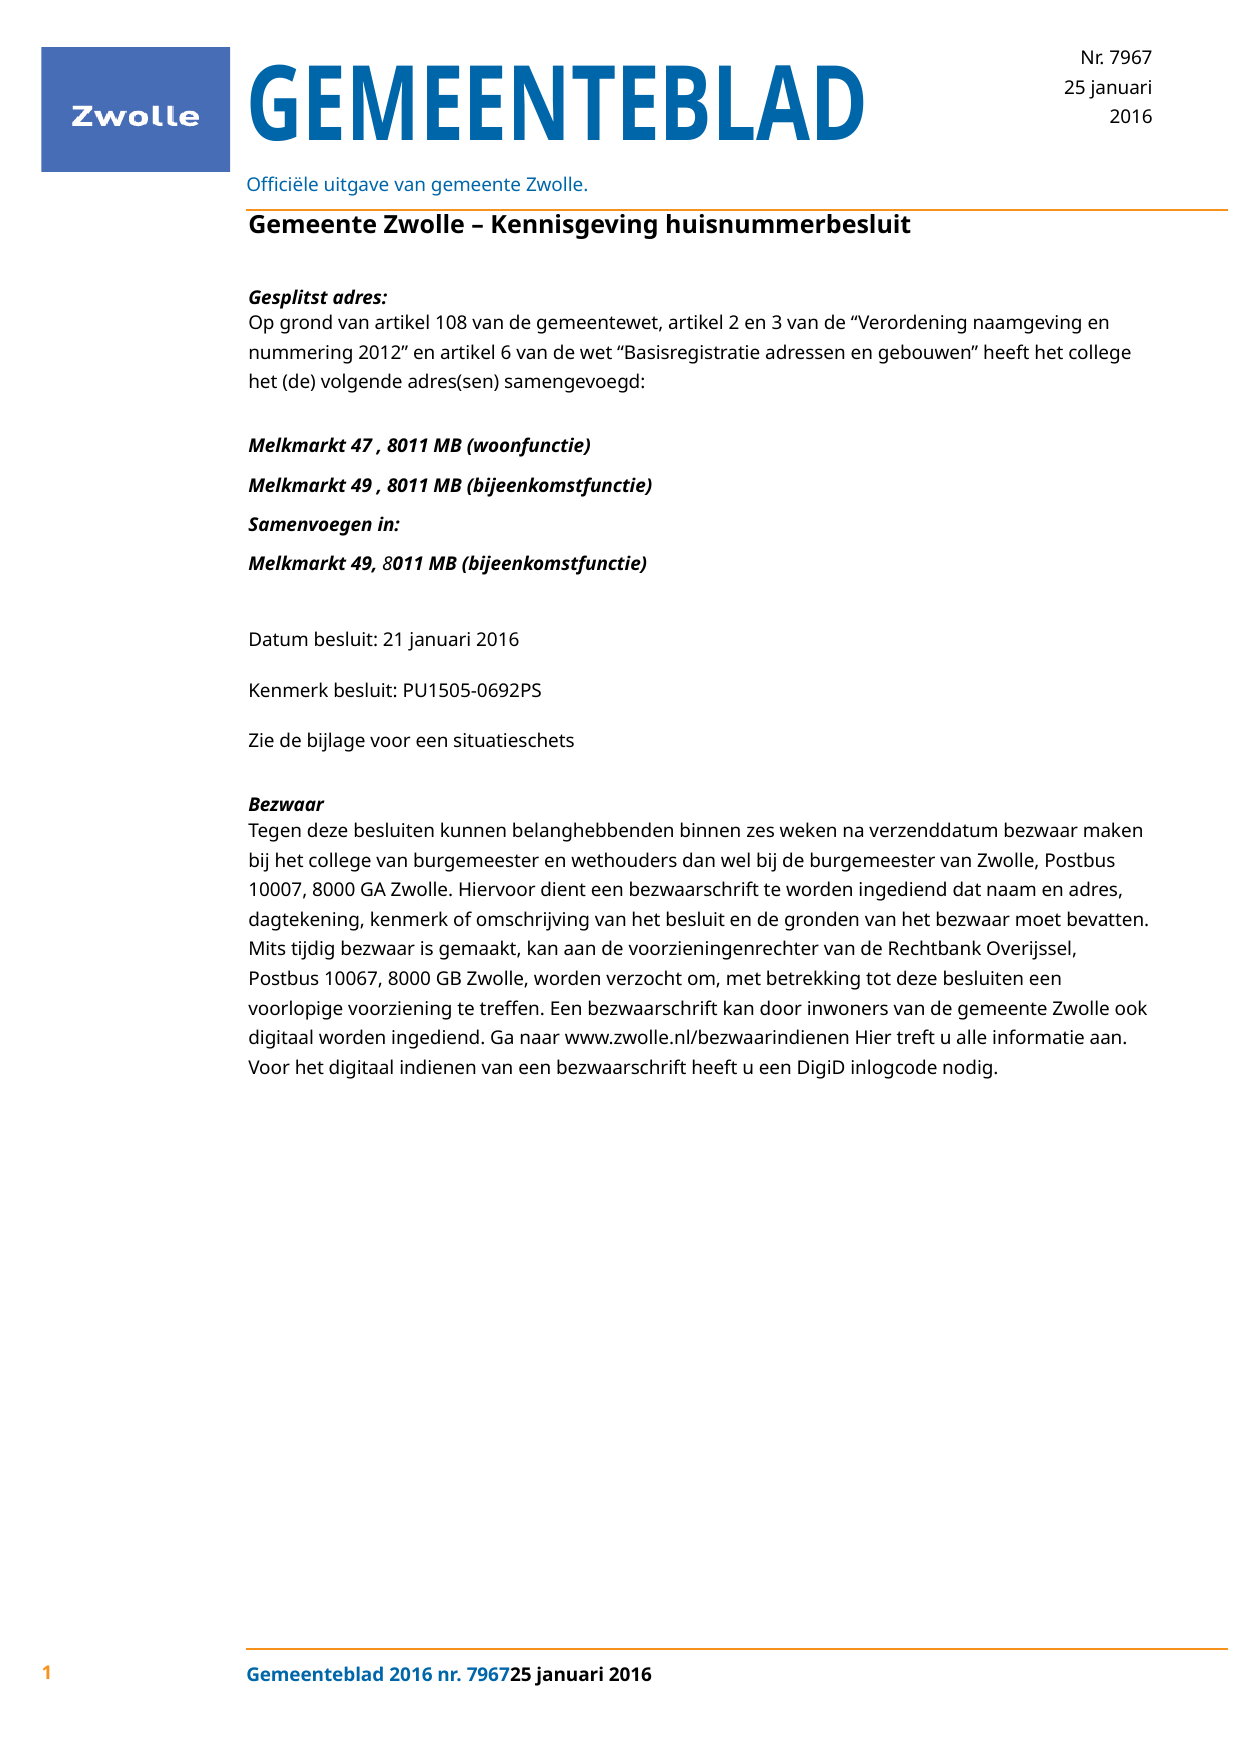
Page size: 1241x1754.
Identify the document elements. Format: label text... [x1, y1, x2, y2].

text Gesplitst adres: [248, 284, 1152, 309]
text Melkmarkt 49 , 8011 MB (bijeenkomstfunctie) [248, 472, 1152, 498]
text Zie de bijlage voor een situatieschets [248, 727, 1152, 753]
text Bezwaar [248, 791, 1152, 817]
text Op grond van artikel 108 van de gemeentewet, artikel 2 en 3 van de “Verordening naamgeving en nummering 2012” en artikel 6 van de wet “Basisregistratie adressen en gebouwen” heeft het college het (de) volgende adres(sen) samengevoegd: [248, 309, 1152, 394]
text Melkmarkt 47 , 8011 MB (woonfunctie) [248, 433, 1152, 458]
text Samenvoegen in: [248, 511, 1152, 537]
text Melkmarkt 49, 8011 MB (bijeenkomstfunctie) [248, 551, 1152, 576]
text Gemeente Zwolle – Kennisgeving huisnummerbesluit [248, 211, 1152, 241]
text Kenmerk besluit: PU1505-0692PS [248, 677, 1152, 703]
text Tegen deze besluiten kunnen belanghebbenden binnen zes weken na verzenddatum bezwaar maken bij het college van burgemeester en wethouders dan wel bij de burgemeester van Zwolle, Postbus 10007, 8000 GA Zwolle. Hiervoor dient een bezwaarschrift te worden ingediend dat naam en adres, dagtekening, kenmerk of omschrijving van het besluit en de gronden van het bezwaar moet bevatten. Mits tijdig bezwaar is gemaakt, kan aan de voorzieningenrechter van de Rechtbank Overijssel, Postbus 10067, 8000 GB Zwolle, worden verzocht om, met betrekking tot deze besluiten een voorlopige voorziening te treffen. Een bezwaarschrift kan door inwoners van de gemeente Zwolle ook digitaal worden ingediend. Ga naar www.zwolle.nl/bezwaarindienen Hier treft u alle informatie aan. Voor het digitaal indienen van een bezwaarschrift heeft u een DigiD inlogcode nodig. [248, 817, 1152, 1079]
picture [41, 47, 231, 172]
text Datum besluit: 21 januari 2016 [248, 627, 1152, 652]
